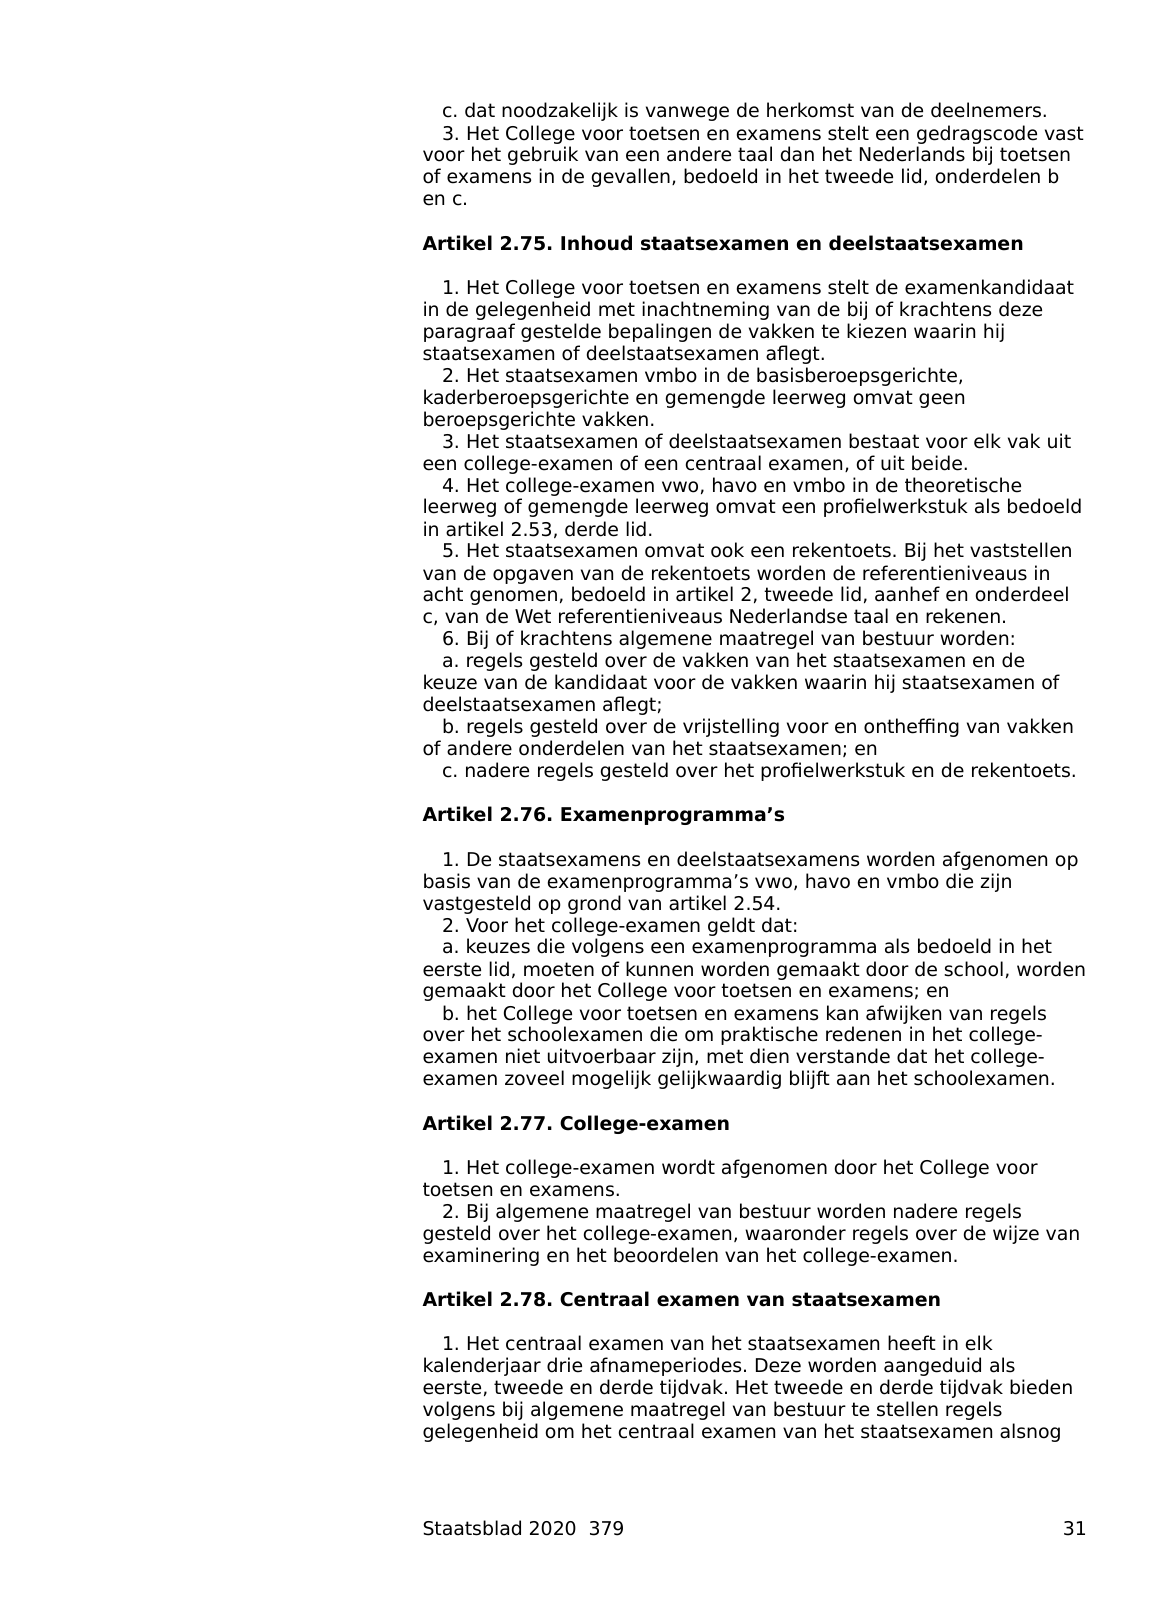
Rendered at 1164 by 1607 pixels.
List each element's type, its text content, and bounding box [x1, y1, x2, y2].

text a. keuzes die volgens een examenprogramma als bedoeld in het eerste lid, moeten of kunnen worden gemaakt door de school, worden gemaakt door het College voor toetsen en examens; en [422, 936, 1087, 1002]
subtitle Artikel 2.78. Centraal examen van staatsexamen [422, 1289, 1087, 1311]
text 2. Voor het college-examen geldt dat: [422, 914, 1087, 936]
text c. dat noodzakelijk is vanwege de herkomst van de deelnemers. [422, 100, 1087, 122]
text 1. Het College voor toetsen en examens stelt de examenkandidaat in de gelegenheid met inachtneming van de bij of krachtens deze paragraaf gestelde bepalingen de vakken te kiezen waarin hij staatsexamen of deelstaatsexamen aflegt. [422, 277, 1087, 364]
text b. het College voor toetsen en examens kan afwijken van regels over het schoolexamen die om praktische redenen in het college-examen niet uitvoerbaar zijn, met dien verstande dat het college-examen zoveel mogelijk gelijkwaardig blijft aan het schoolexamen. [422, 1002, 1087, 1090]
subtitle Artikel 2.77. College-examen [422, 1112, 1087, 1134]
text 3. Het staatsexamen of deelstaatsexamen bestaat voor elk vak uit een college-examen of een centraal examen, of uit beide. [422, 431, 1087, 474]
text 3. Het College voor toetsen en examens stelt een gedragscode vast voor het gebruik van een andere taal dan het Nederlands bij toetsen of examens in de gevallen, bedoeld in het tweede lid, onderdelen b en c. [422, 122, 1087, 210]
text c. nadere regels gesteld over het profielwerkstuk en de rekentoets. [422, 760, 1087, 782]
text a. regels gesteld over de vakken van het staatsexamen en de keuze van de kandidaat voor de vakken waarin hij staatsexamen of deelstaatsexamen aflegt; [422, 650, 1087, 716]
text b. regels gesteld over de vrijstelling voor en ontheffing van vakken of andere onderdelen van het staatsexamen; en [422, 716, 1087, 760]
subtitle Artikel 2.75. Inhoud staatsexamen en deelstaatsexamen [422, 232, 1087, 254]
text 5. Het staatsexamen omvat ook een rekentoets. Bij het vaststellen van de opgaven van de rekentoets worden de referentieniveaus in acht genomen, bedoeld in artikel 2, tweede lid, aanhef en onderdeel c, van de Wet referentieniveaus Nederlandse taal en rekenen. [422, 540, 1087, 628]
subtitle Artikel 2.76. Examenprogramma’s [422, 804, 1087, 826]
text 2. Bij algemene maatregel van bestuur worden nadere regels gesteld over het college-examen, waaronder regels over de wijze van examinering en het beoordelen van het college-examen. [422, 1201, 1087, 1267]
text 4. Het college-examen vwo, havo en vmbo in de theoretische leerweg of gemengde leerweg omvat een profielwerkstuk als bedoeld in artikel 2.53, derde lid. [422, 474, 1087, 540]
text 1. Het centraal examen van het staatsexamen heeft in elk kalenderjaar drie afnameperiodes. Deze worden aangeduid als eerste, tweede en derde tijdvak. Het tweede en derde tijdvak bieden volgens bij algemene maatregel van bestuur te stellen regels gelegenheid om het centraal examen van het staatsexamen alsnog [422, 1333, 1087, 1443]
text 2. Het staatsexamen vmbo in de basisberoepsgerichte, kaderberoepsgerichte en gemengde leerweg omvat geen beroepsgerichte vakken. [422, 364, 1087, 431]
text 6. Bij of krachtens algemene maatregel van bestuur worden: [422, 628, 1087, 650]
text 1. De staatsexamens en deelstaatsexamens worden afgenomen op basis van de examenprogramma’s vwo, havo en vmbo die zijn vastgesteld op grond van artikel 2.54. [422, 848, 1087, 914]
text 1. Het college-examen wordt afgenomen door het College voor toetsen en examens. [422, 1157, 1087, 1201]
